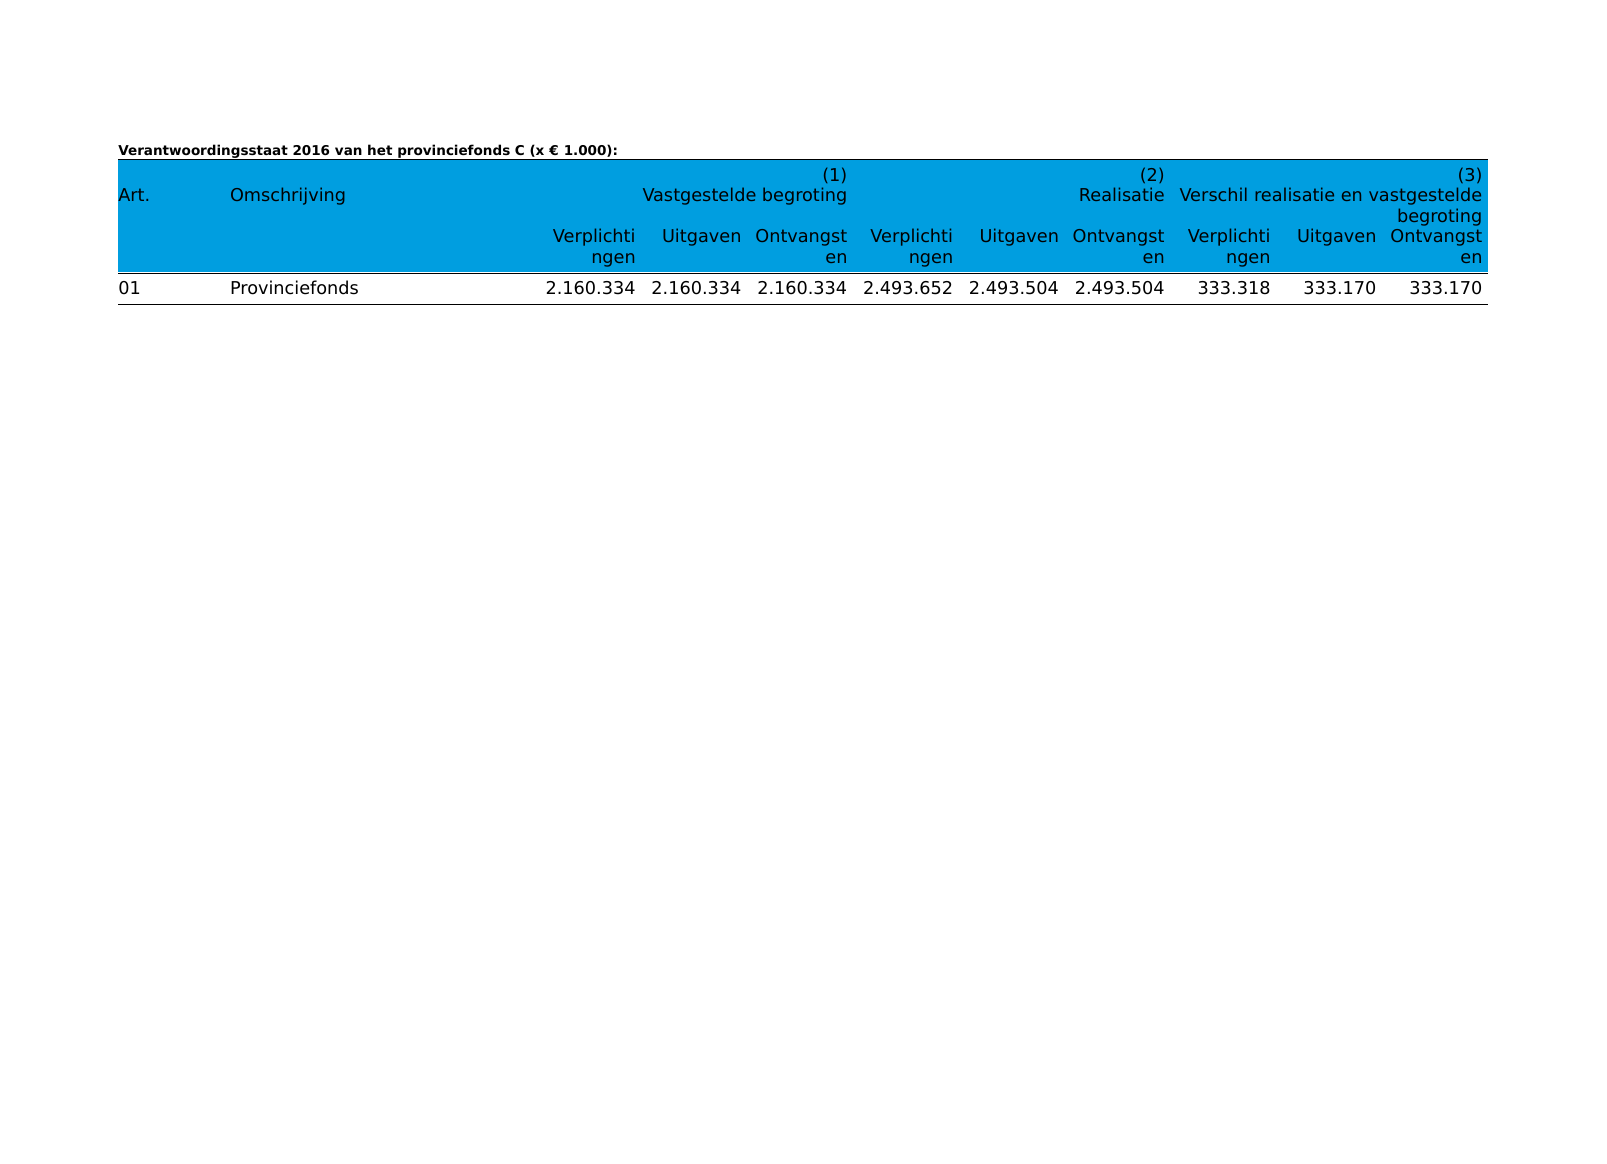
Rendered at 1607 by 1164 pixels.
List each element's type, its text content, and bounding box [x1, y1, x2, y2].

table_cell [118, 226, 224, 272]
table_cell Verplichtingen [853, 226, 959, 272]
table_cell Vastgestelde begroting [536, 185, 853, 226]
table_cell Omschrijving [224, 185, 536, 226]
table_cell 01 [118, 274, 224, 303]
table_cell (3) [1170, 160, 1488, 185]
table_cell [224, 160, 536, 185]
table_cell 2.160.334 [641, 274, 747, 303]
table_cell (2) [853, 160, 1170, 185]
table_cell 2.493.504 [959, 274, 1064, 303]
table_cell 2.160.334 [747, 274, 853, 303]
table_cell Ontvangsten [1382, 226, 1488, 272]
table_header Verantwoordingsstaat 2016 van het provinciefonds C (x € 1.000): [118, 143, 1488, 159]
table_cell Verplichtingen [1170, 226, 1276, 272]
table_cell Provinciefonds [224, 274, 536, 303]
table_cell 2.493.652 [853, 274, 959, 303]
table_cell 2.493.504 [1065, 274, 1170, 303]
table_cell 2.160.334 [536, 274, 641, 303]
table_cell Realisatie [853, 185, 1170, 226]
table_cell 333.318 [1170, 274, 1276, 303]
table_cell Uitgaven [641, 226, 747, 272]
table_cell Art. [118, 185, 224, 226]
table_cell [118, 160, 224, 185]
table_cell Ontvangsten [1065, 226, 1170, 272]
table_cell Ontvangsten [747, 226, 853, 272]
table_cell Verplichtingen [536, 226, 641, 272]
table_cell (1) [536, 160, 853, 185]
table_cell Uitgaven [959, 226, 1064, 272]
table_cell [224, 226, 536, 272]
table_cell 333.170 [1382, 274, 1488, 303]
table_cell 333.170 [1276, 274, 1382, 303]
table_cell Uitgaven [1276, 226, 1382, 272]
table_cell Verschil realisatie en vastgestelde begroting [1170, 185, 1488, 226]
